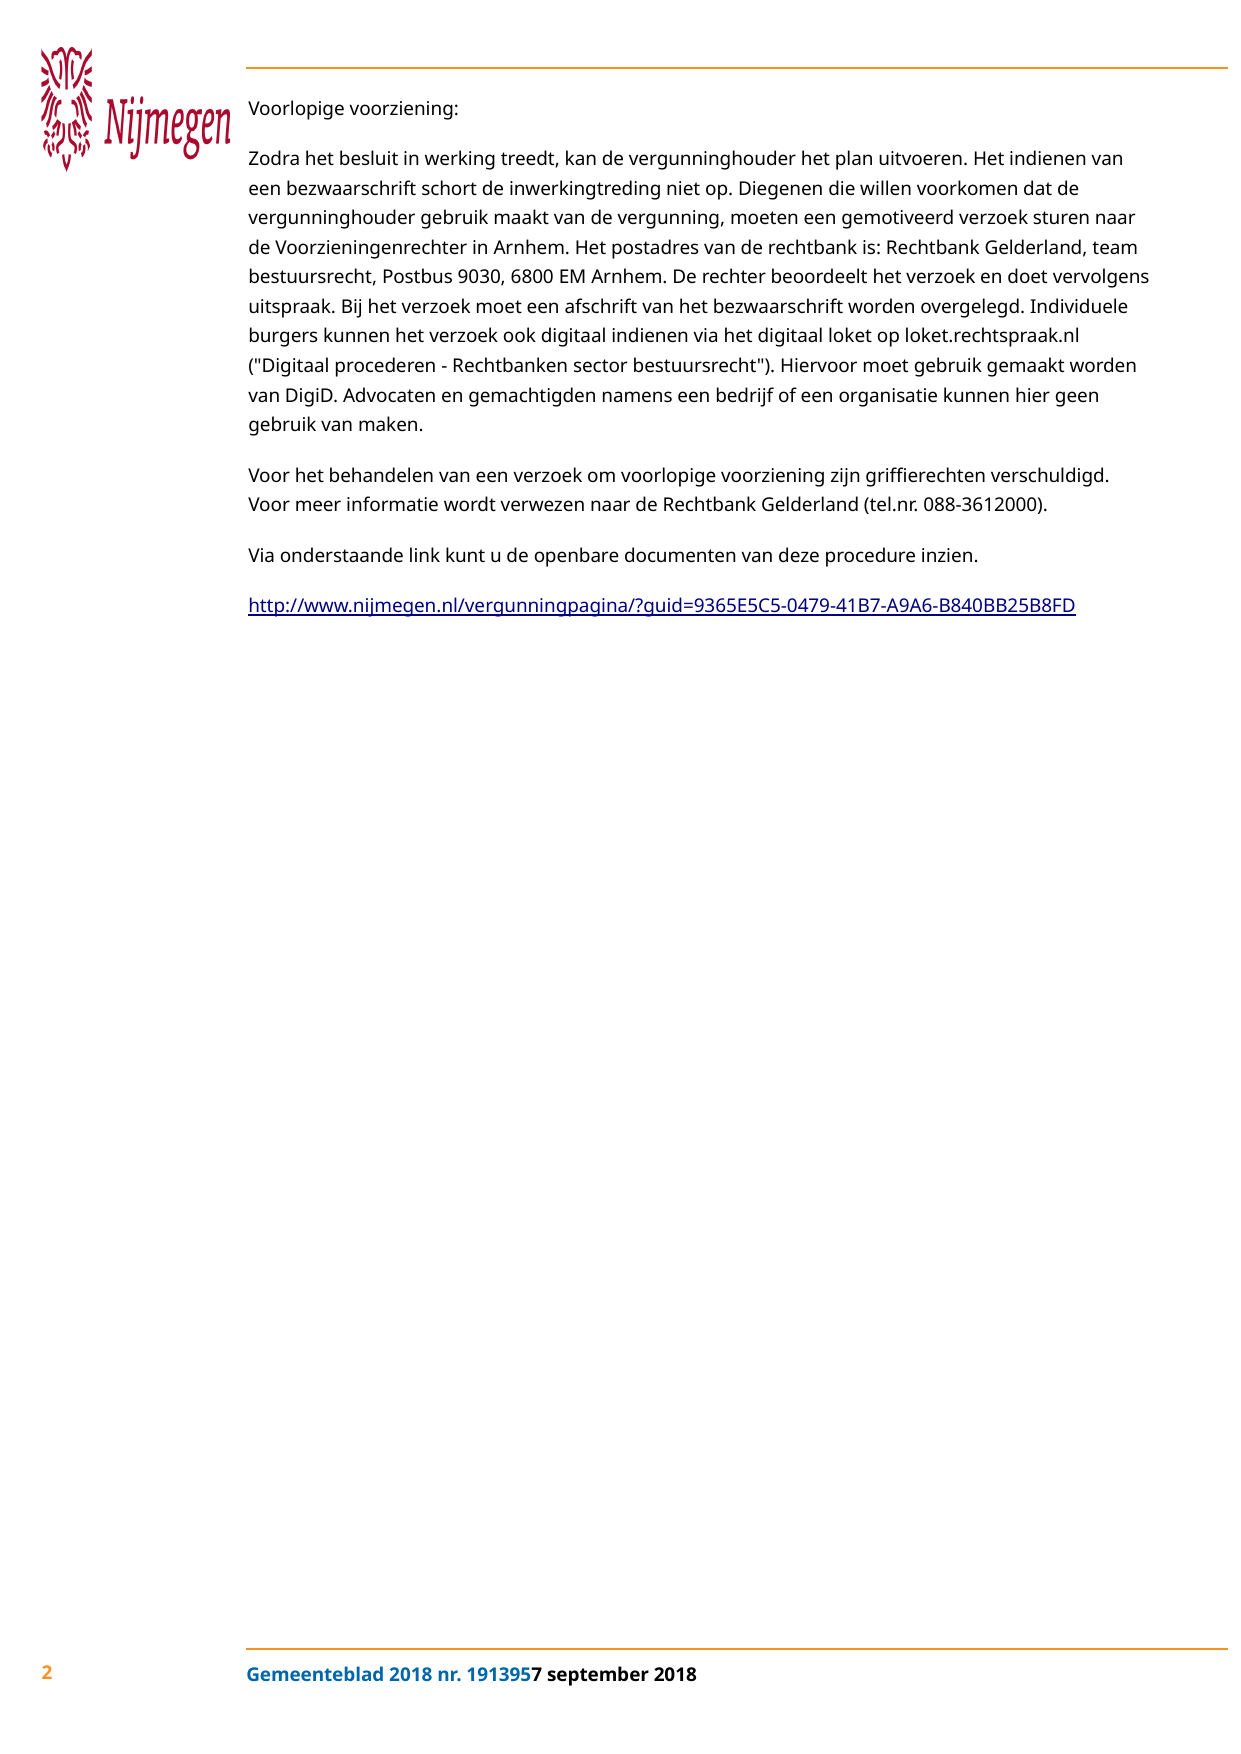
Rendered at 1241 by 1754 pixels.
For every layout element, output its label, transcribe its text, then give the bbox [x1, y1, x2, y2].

text Via onderstaande link kunt u de openbare documenten van deze procedure inzien. [248, 542, 1152, 568]
text http://www.nijmegen.nl/vergunningpagina/?guid=9365E5C5-0479-41B7-A9A6-B840BB25B8FD [248, 592, 1152, 618]
picture [41, 47, 231, 172]
text Voor het behandelen van een verzoek om voorlopige voorziening zijn griffierechten verschuldigd. Voor meer informatie wordt verwezen naar de Rechtbank Gelderland (tel.nr. 088-3612000). [248, 462, 1152, 517]
text Voorlopige voorziening: [248, 95, 1152, 121]
text Zodra het besluit in werking treedt, kan de vergunninghouder het plan uitvoeren. Het indienen van een bezwaarschrift schort de inwerkingtreding niet op. Diegenen die willen voorkomen dat de vergunninghouder gebruik maakt van de vergunning, moeten een gemotiveerd verzoek sturen naar de Voorzieningenrechter in Arnhem. Het postadres van de rechtbank is: Rechtbank Gelderland, team bestuursrecht, Postbus 9030, 6800 EM Arnhem. De rechter beoordeelt het verzoek en doet vervolgens uitspraak. Bij het verzoek moet een afschrift van het bezwaarschrift worden overgelegd. Individuele burgers kunnen het verzoek ook digitaal indienen via het digitaal loket op loket.rechtspraak.nl ("Digitaal procederen - Rechtbanken sector bestuursrecht"). Hiervoor moet gebruik gemaakt worden van DigiD. Advocaten en gemachtigden namens een bedrijf of een organisatie kunnen hier geen gebruik van maken. [248, 145, 1152, 437]
